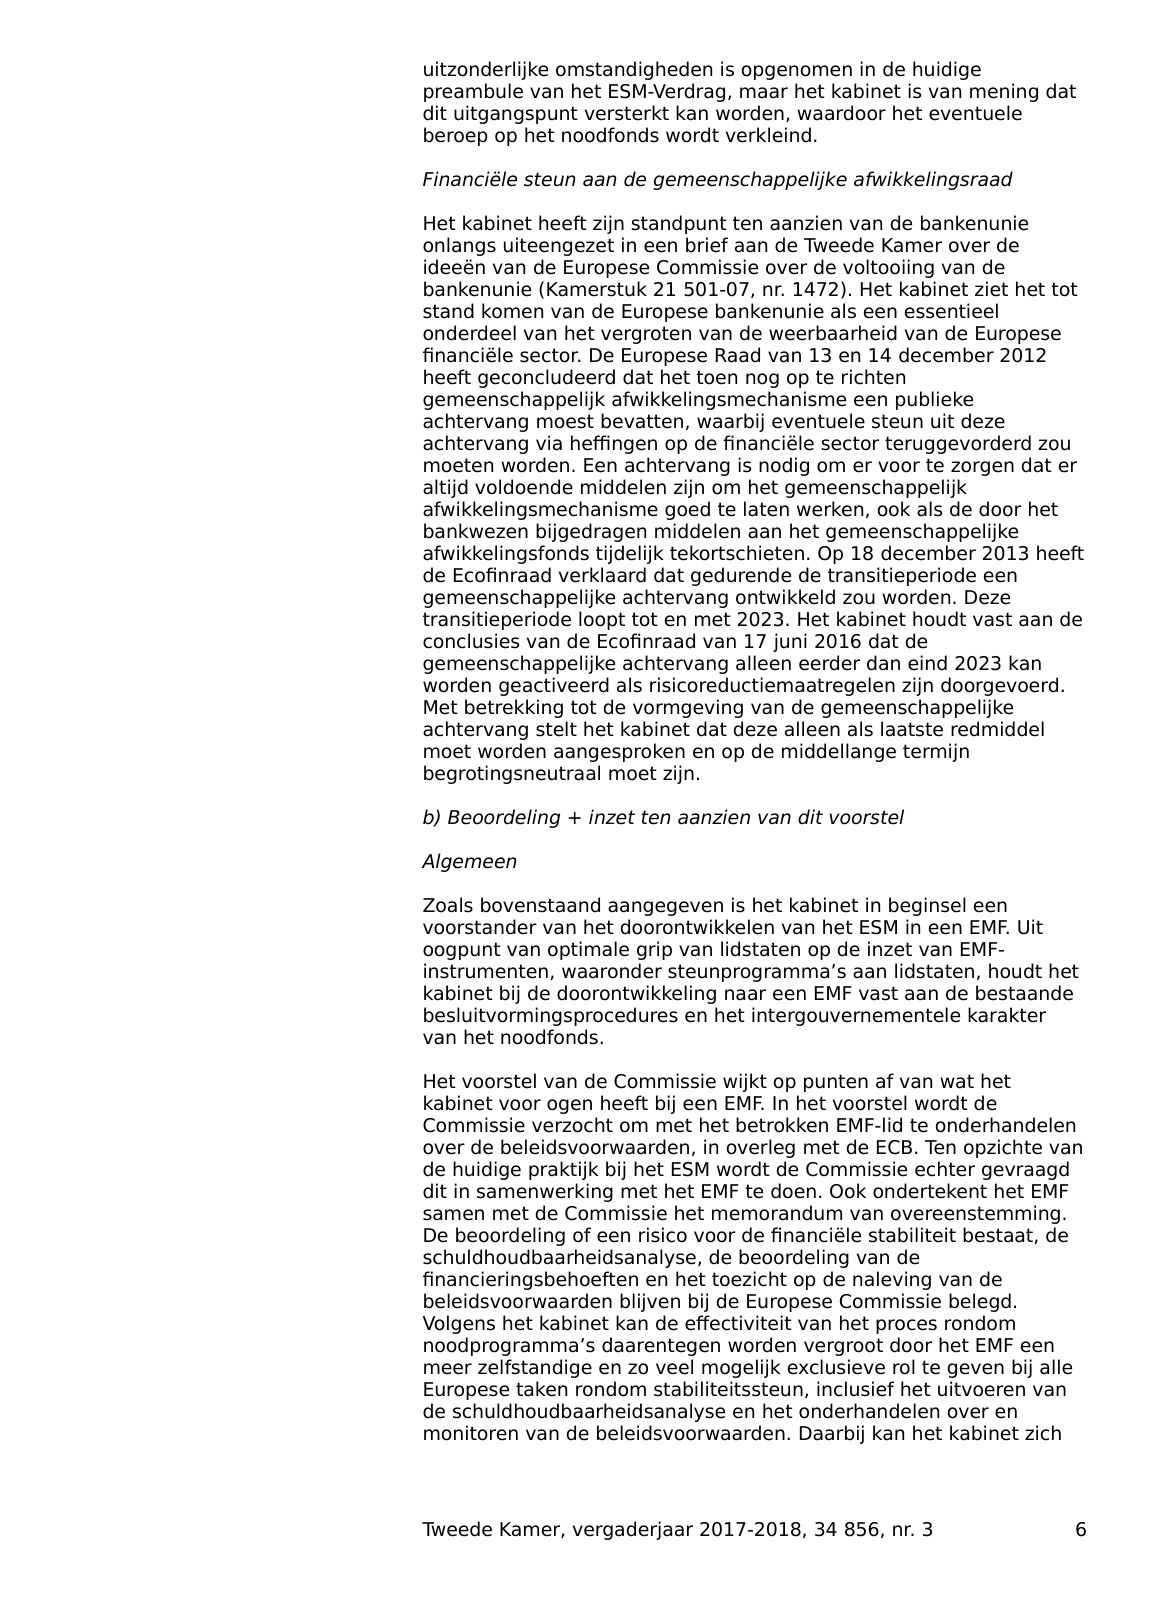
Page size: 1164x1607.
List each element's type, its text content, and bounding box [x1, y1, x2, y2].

subtitle Financiële steun aan de gemeenschappelijke afwikkelingsraad [422, 169, 1087, 191]
text Het kabinet heeft zijn standpunt ten aanzien van de bankenunie onlangs uiteengezet in een brief aan de Tweede Kamer over de ideeën van de Europese Commissie over de voltooiing van de bankenunie (Kamerstuk 21 501-07, nr. 1472). Het kabinet ziet het tot stand komen van de Europese bankenunie als een essentieel onderdeel van het vergroten van de weerbaarheid van de Europese financiële sector. De Europese Raad van 13 en 14 december 2012 heeft geconcludeerd dat het toen nog op te richten gemeenschappelijk afwikkelingsmechanisme een publieke achtervang moest bevatten, waarbij eventuele steun uit deze achtervang via heffingen op de financiële sector teruggevorderd zou moeten worden. Een achtervang is nodig om er voor te zorgen dat er altijd voldoende middelen zijn om het gemeenschappelijk afwikkelingsmechanisme goed te laten werken, ook als de door het bankwezen bijgedragen middelen aan het gemeenschappelijke afwikkelingsfonds tijdelijk tekortschieten. Op 18 december 2013 heeft de Ecofinraad verklaard dat gedurende de transitieperiode een gemeenschappelijke achtervang ontwikkeld zou worden. Deze transitieperiode loopt tot en met 2023. Het kabinet houdt vast aan de conclusies van de Ecofinraad van 17 juni 2016 dat de gemeenschappelijke achtervang alleen eerder dan eind 2023 kan worden geactiveerd als risicoreductiemaatregelen zijn doorgevoerd. Met betrekking tot de vormgeving van de gemeenschappelijke achtervang stelt het kabinet dat deze alleen als laatste redmiddel moet worden aangesproken en op de middellange termijn begrotingsneutraal moet zijn. [422, 213, 1087, 785]
text uitzonderlijke omstandigheden is opgenomen in de huidige preambule van het ESM-Verdrag, maar het kabinet is van mening dat dit uitgangspunt versterkt kan worden, waardoor het eventuele beroep op het noodfonds wordt verkleind. [422, 59, 1087, 147]
subtitle b) Beoordeling + inzet ten aanzien van dit voorstel [422, 807, 1087, 829]
text Zoals bovenstaand aangegeven is het kabinet in beginsel een voorstander van het doorontwikkelen van het ESM in een EMF. Uit oogpunt van optimale grip van lidstaten op de inzet van EMF-instrumenten, waaronder steunprogramma’s aan lidstaten, houdt het kabinet bij de doorontwikkeling naar een EMF vast aan de bestaande besluitvormingsprocedures en het intergouvernementele karakter van het noodfonds. [422, 895, 1087, 1049]
subtitle Algemeen [422, 851, 1087, 873]
text Het voorstel van de Commissie wijkt op punten af van wat het kabinet voor ogen heeft bij een EMF. In het voorstel wordt de Commissie verzocht om met het betrokken EMF-lid te onderhandelen over de beleidsvoorwaarden, in overleg met de ECB. Ten opzichte van de huidige praktijk bij het ESM wordt de Commissie echter gevraagd dit in samenwerking met het EMF te doen. Ook ondertekent het EMF samen met de Commissie het memorandum van overeenstemming. De beoordeling of een risico voor de financiële stabiliteit bestaat, de schuldhoudbaarheidsanalyse, de beoordeling van de financieringsbehoeften en het toezicht op de naleving van de beleidsvoorwaarden blijven bij de Europese Commissie belegd. Volgens het kabinet kan de effectiviteit van het proces rondom noodprogramma’s daarentegen worden vergroot door het EMF een meer zelfstandige en zo veel mogelijk exclusieve rol te geven bij alle Europese taken rondom stabiliteitssteun, inclusief het uitvoeren van de schuldhoudbaarheidsanalyse en het onderhandelen over en monitoren van de beleidsvoorwaarden. Daarbij kan het kabinet zich [422, 1071, 1087, 1445]
